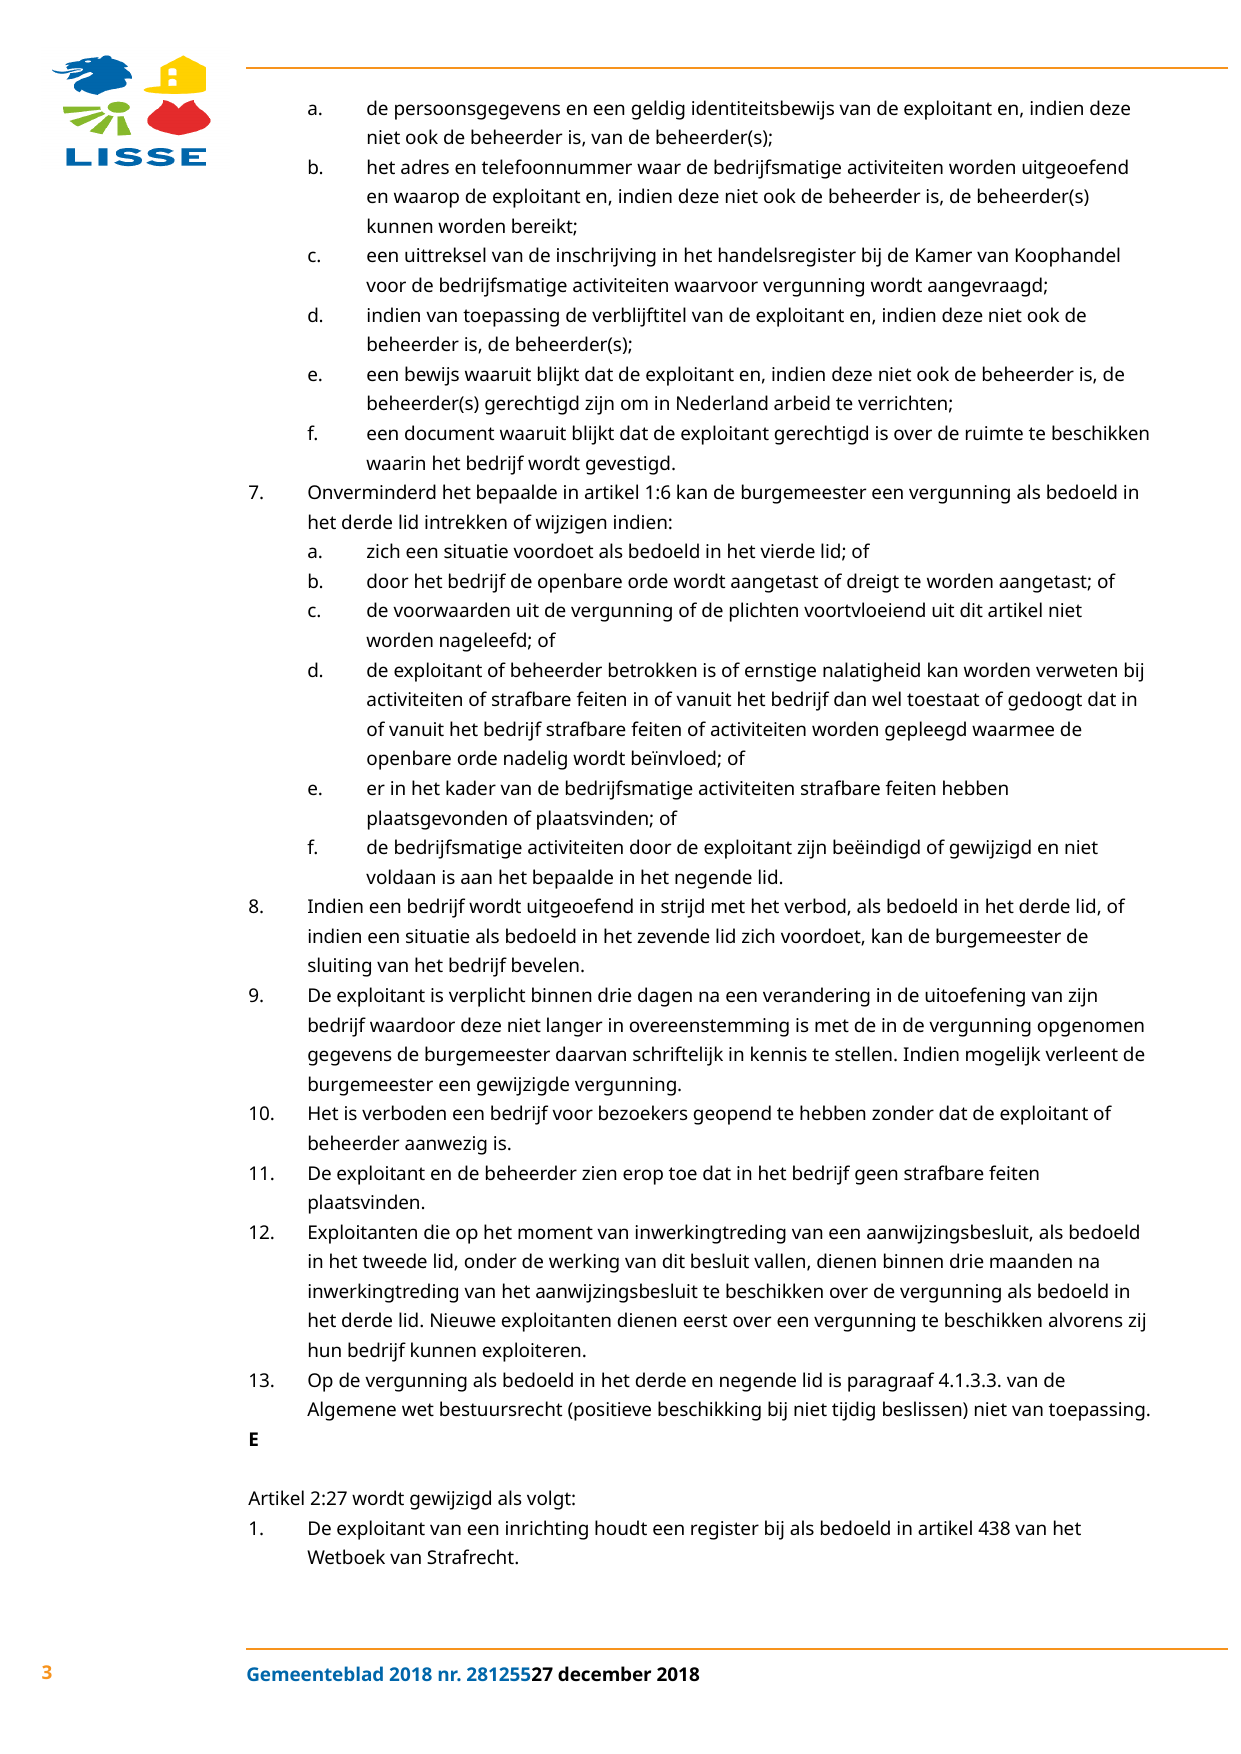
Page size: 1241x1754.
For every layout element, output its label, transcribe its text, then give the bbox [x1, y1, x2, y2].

list Het is verboden een bedrijf voor bezoekers geopend te hebben zonder dat de exploitant of beheerder aanwezig is. [248, 1101, 1152, 1156]
text E [248, 1426, 1152, 1452]
text Artikel 2:27 wordt gewijzigd als volgt: [248, 1485, 1152, 1511]
list indien van toepassing de verblijftitel van de exploitant en, indien deze niet ook de beheerder is, de beheerder(s); [307, 302, 1152, 357]
picture [41, 47, 231, 172]
list door het bedrijf de openbare orde wordt aangetast of dreigt te worden aangetast; of [307, 568, 1152, 594]
list De exploitant en de beheerder zien erop toe dat in het bedrijf geen strafbare feiten plaatsvinden. [248, 1160, 1152, 1215]
list Op de vergunning als bedoeld in het derde en negende lid is paragraaf 4.1.3.3. van de Algemene wet bestuursrecht (positieve beschikking bij niet tijdig beslissen) niet van toepassing. [248, 1367, 1152, 1422]
list een uittreksel van de inschrijving in het handelsregister bij de Kamer van Koophandel voor de bedrijfsmatige activiteiten waarvoor vergunning wordt aangevraagd; [307, 243, 1152, 298]
list de exploitant of beheerder betrokken is of ernstige nalatigheid kan worden verweten bij activiteiten of strafbare feiten in of vanuit het bedrijf dan wel toestaat of gedoogt dat in of vanuit het bedrijf strafbare feiten of activiteiten worden gepleegd waarmee de openbare orde nadelig wordt beïnvloed; of [307, 657, 1152, 771]
list zich een situatie voordoet als bedoeld in het vierde lid; of [307, 538, 1152, 564]
list de voorwaarden uit de vergunning of de plichten voortvloeiend uit dit artikel niet worden nageleefd; of [307, 598, 1152, 653]
list De exploitant van een inrichting houdt een register bij als bedoeld in artikel 438 van het Wetboek van Strafrecht. [248, 1515, 1152, 1570]
list een document waaruit blijkt dat de exploitant gerechtigd is over de ruimte te beschikken waarin het bedrijf wordt gevestigd. [307, 420, 1152, 476]
list Exploitanten die op het moment van inwerkingtreding van een aanwijzingsbesluit, als bedoeld in het tweede lid, onder de werking van dit besluit vallen, dienen binnen drie maanden na inwerkingtreding van het aanwijzingsbesluit te beschikken over de vergunning als bedoeld in het derde lid. Nieuwe exploitanten dienen eerst over een vergunning te beschikken alvorens zij hun bedrijf kunnen exploiteren. [248, 1219, 1152, 1363]
list de persoonsgegevens en een geldig identiteitsbewijs van de exploitant en, indien deze niet ook de beheerder is, van de beheerder(s); [307, 95, 1152, 150]
list er in het kader van de bedrijfsmatige activiteiten strafbare feiten hebben plaatsgevonden of plaatsvinden; of [307, 775, 1152, 831]
list Onverminderd het bepaalde in artikel 1:6 kan de burgemeester een vergunning als bedoeld in het derde lid intrekken of wijzigen indien: [248, 479, 1152, 535]
list De exploitant is verplicht binnen drie dagen na een verandering in de uitoefening van zijn bedrijf waardoor deze niet langer in overeenstemming is met de in de vergunning opgenomen gegevens de burgemeester daarvan schriftelijk in kennis te stellen. Indien mogelijk verleent de burgemeester een gewijzigde vergunning. [248, 982, 1152, 1097]
list Indien een bedrijf wordt uitgeoefend in strijd met het verbod, als bedoeld in het derde lid, of indien een situatie als bedoeld in het zevende lid zich voordoet, kan de burgemeester de sluiting van het bedrijf bevelen. [248, 893, 1152, 978]
list de bedrijfsmatige activiteiten door de exploitant zijn beëindigd of gewijzigd en niet voldaan is aan het bepaalde in het negende lid. [307, 834, 1152, 890]
list een bewijs waaruit blijkt dat de exploitant en, indien deze niet ook de beheerder is, de beheerder(s) gerechtigd zijn om in Nederland arbeid te verrichten; [307, 361, 1152, 416]
list het adres en telefoonnummer waar de bedrijfsmatige activiteiten worden uitgeoefend en waarop de exploitant en, indien deze niet ook de beheerder is, de beheerder(s) kunnen worden bereikt; [307, 154, 1152, 239]
